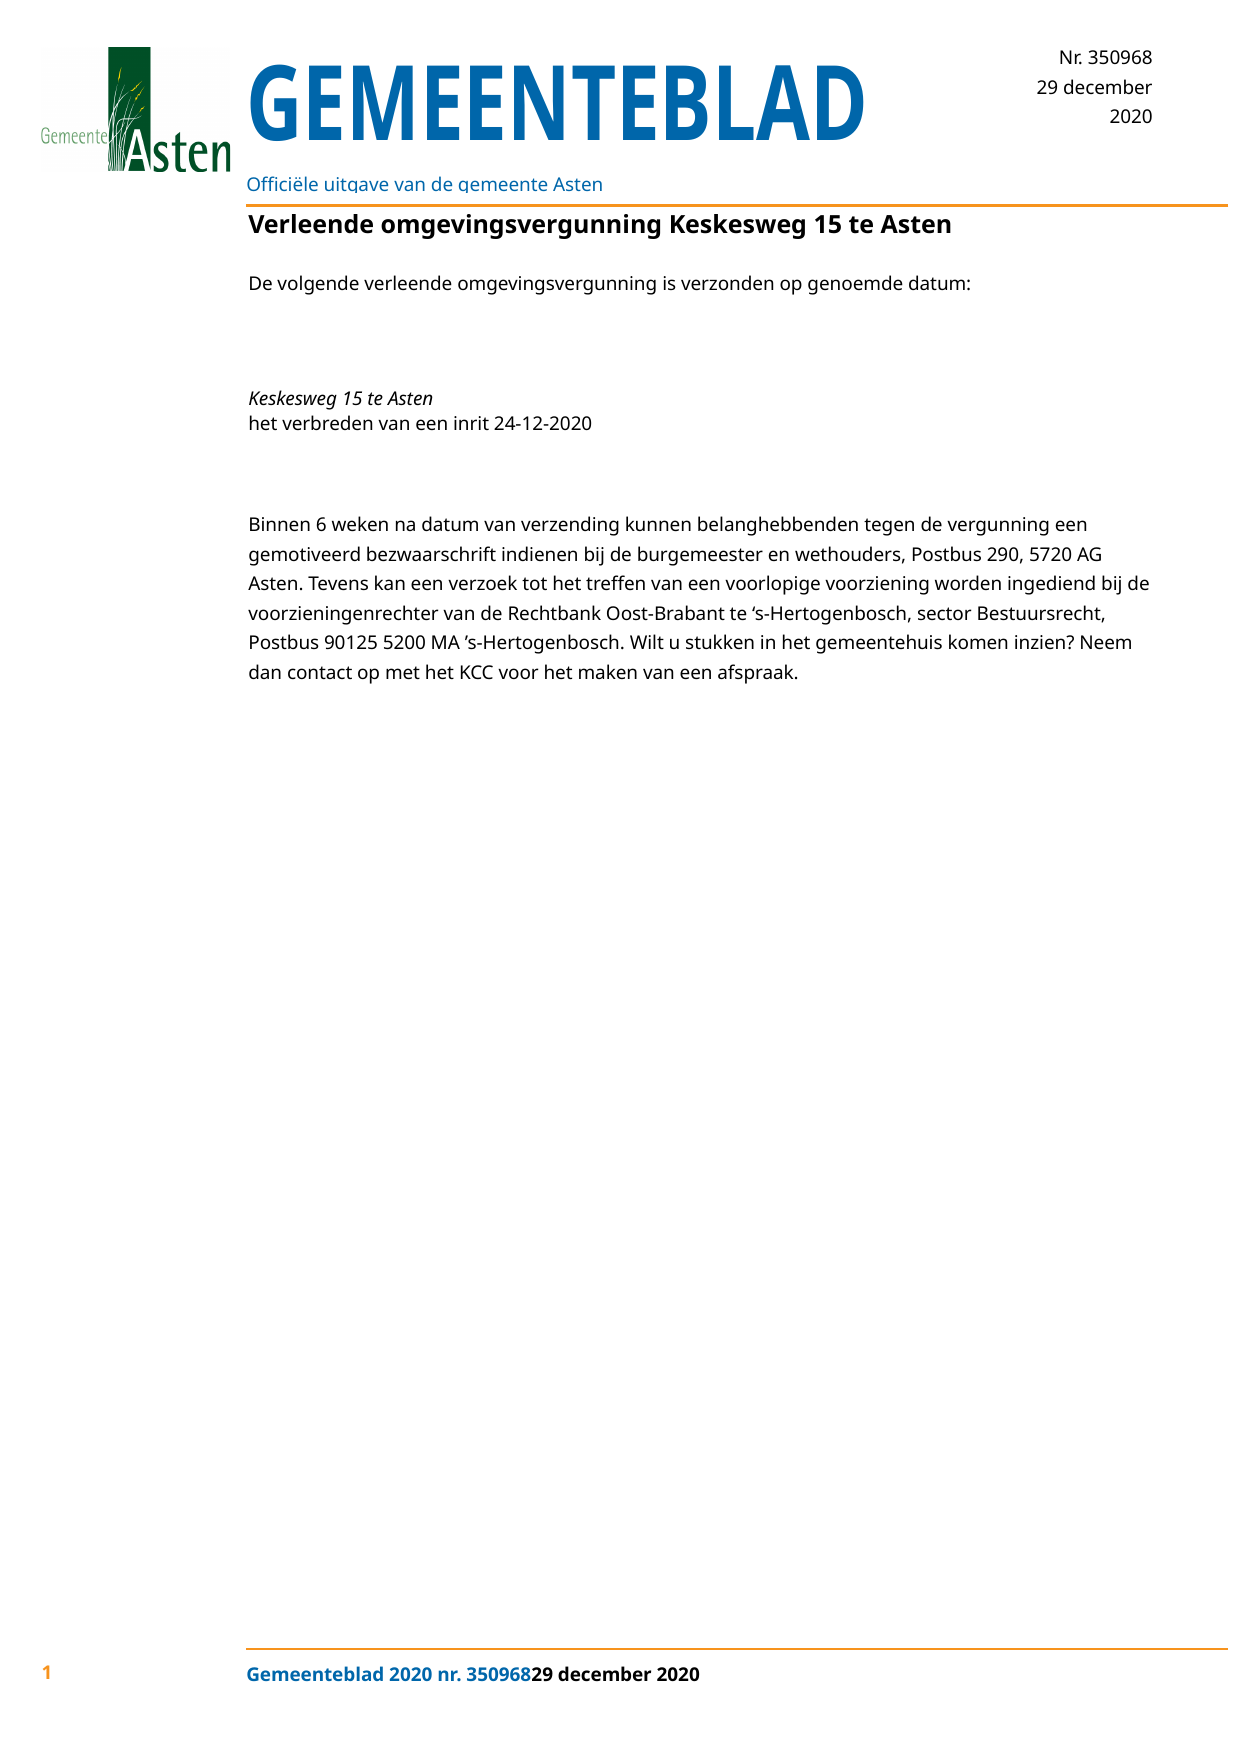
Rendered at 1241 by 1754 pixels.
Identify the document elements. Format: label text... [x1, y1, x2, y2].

text Verleende omgevingsvergunning Keskesweg 15 te Asten [248, 207, 1152, 241]
text het verbreden van een inrit 24-12-2020 [248, 410, 1152, 436]
text De volgende verleende omgevingsvergunning is verzonden op genoemde datum: [248, 270, 1152, 296]
picture [41, 47, 231, 172]
text Binnen 6 weken na datum van verzending kunnen belanghebbenden tegen de vergunning een gemotiveerd bezwaarschrift indienen bij de burgemeester en wethouders, Postbus 290, 5720 AG Asten. Tevens kan een verzoek tot het treffen van een voorlopige voorziening worden ingediend bij de voorzieningenrechter van de Rechtbank Oost-Brabant te ‘s-Hertogenbosch, sector Bestuursrecht, Postbus 90125 5200 MA ’s-Hertogenbosch. Wilt u stukken in het gemeentehuis komen inzien? Neem dan contact op met het KCC voor het maken van een afspraak. [248, 511, 1152, 685]
text Keskesweg 15 te Asten [248, 385, 1152, 410]
